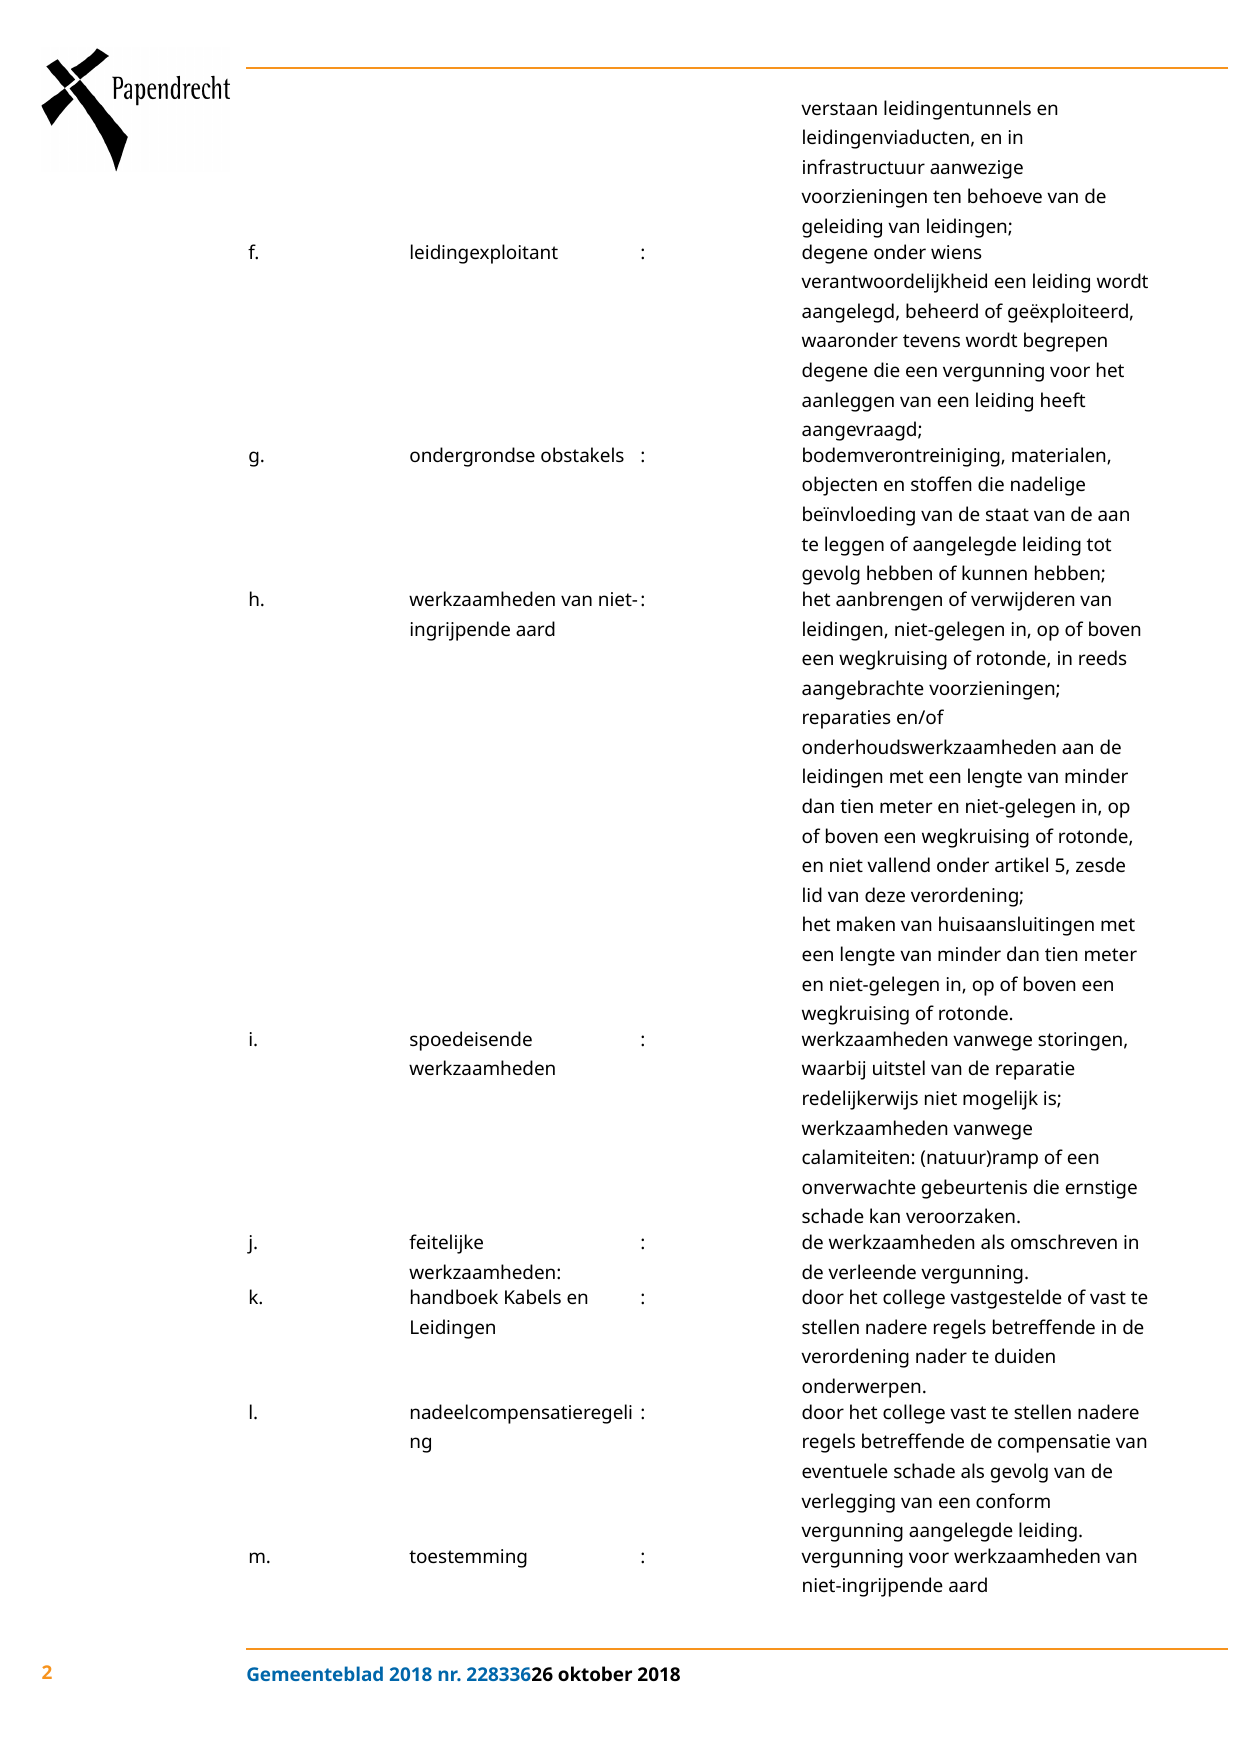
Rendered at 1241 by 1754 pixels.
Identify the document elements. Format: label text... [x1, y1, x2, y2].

table_cell l. [248, 1399, 409, 1543]
table_cell : [640, 1285, 801, 1399]
table_cell spoedeisende werkzaamheden [409, 1026, 640, 1229]
table_cell de werkzaamheden als omschreven in de verleende vergunning. [801, 1229, 1152, 1284]
table_cell vergunning voor werkzaamheden van niet-ingrijpende aard [801, 1543, 1152, 1598]
table_cell : [640, 1229, 801, 1284]
table_cell : [640, 1543, 801, 1598]
table_cell door het college vast te stellen nadere regels betreffende de compensatie van eventuele schade als gevolg van de verlegging van een conform vergunning aangelegde leiding. [801, 1399, 1152, 1543]
table_cell : [640, 586, 801, 1026]
table_cell degene onder wiens verantwoordelijkheid een leiding wordt aangelegd, beheerd of geëxploiteerd, waaronder tevens wordt begrepen degene die een vergunning voor het aanleggen van een leiding heeft aangevraagd; [801, 239, 1152, 442]
table_cell m. [248, 1543, 409, 1598]
table_cell bodemverontreiniging, materialen, objecten en stoffen die nadelige beïnvloeding van de staat van de aan te leggen of aangelegde leiding tot gevolg hebben of kunnen hebben; [801, 442, 1152, 586]
table_cell [409, 95, 640, 239]
table_cell leidingexploitant [409, 239, 640, 442]
table_cell het aanbrengen of verwijderen van leidingen, niet-gelegen in, op of boven een wegkruising of rotonde, in reeds aangebrachte voorzieningen; reparaties en/of onderhoudswerkzaamheden aan de leidingen met een lengte van minder dan tien meter en niet-gelegen in, op of boven een wegkruising of rotonde, en niet vallend onder artikel 5, zesde lid van deze verordening; het maken van huisaansluitingen met een lengte van minder dan tien meter en niet-gelegen in, op of boven een wegkruising of rotonde. [801, 586, 1152, 1026]
table_cell : [640, 1399, 801, 1543]
table_cell : [640, 1026, 801, 1229]
table_cell : [640, 239, 801, 442]
table_cell : [640, 442, 801, 586]
table_cell g. [248, 442, 409, 586]
table_cell nadeelcompensatieregeling [409, 1399, 640, 1543]
table_cell toestemming [409, 1543, 640, 1598]
table_cell door het college vastgestelde of vast te stellen nadere regels betreffende in de verordening nader te duiden onderwerpen. [801, 1285, 1152, 1399]
picture [41, 47, 231, 172]
table_cell [640, 95, 801, 239]
table_cell feitelijke werkzaamheden: [409, 1229, 640, 1284]
table_cell f. [248, 239, 409, 442]
table_cell werkzaamheden vanwege storingen, waarbij uitstel van de reparatie redelijkerwijs niet mogelijk is; werkzaamheden vanwege calamiteiten: (natuur)ramp of een onverwachte gebeurtenis die ernstige schade kan veroorzaken. [801, 1026, 1152, 1229]
table_cell werkzaamheden van niet-ingrijpende aard [409, 586, 640, 1026]
table_cell i. [248, 1026, 409, 1229]
table_cell [248, 95, 409, 239]
table_cell ondergrondse obstakels [409, 442, 640, 586]
table_cell verstaan leidingentunnels en leidingenviaducten, en in infrastructuur aanwezige voorzieningen ten behoeve van de geleiding van leidingen; [801, 95, 1152, 239]
table_cell h. [248, 586, 409, 1026]
table_cell k. [248, 1285, 409, 1399]
table_cell j. [248, 1229, 409, 1284]
table_cell handboek Kabels en Leidingen [409, 1285, 640, 1399]
